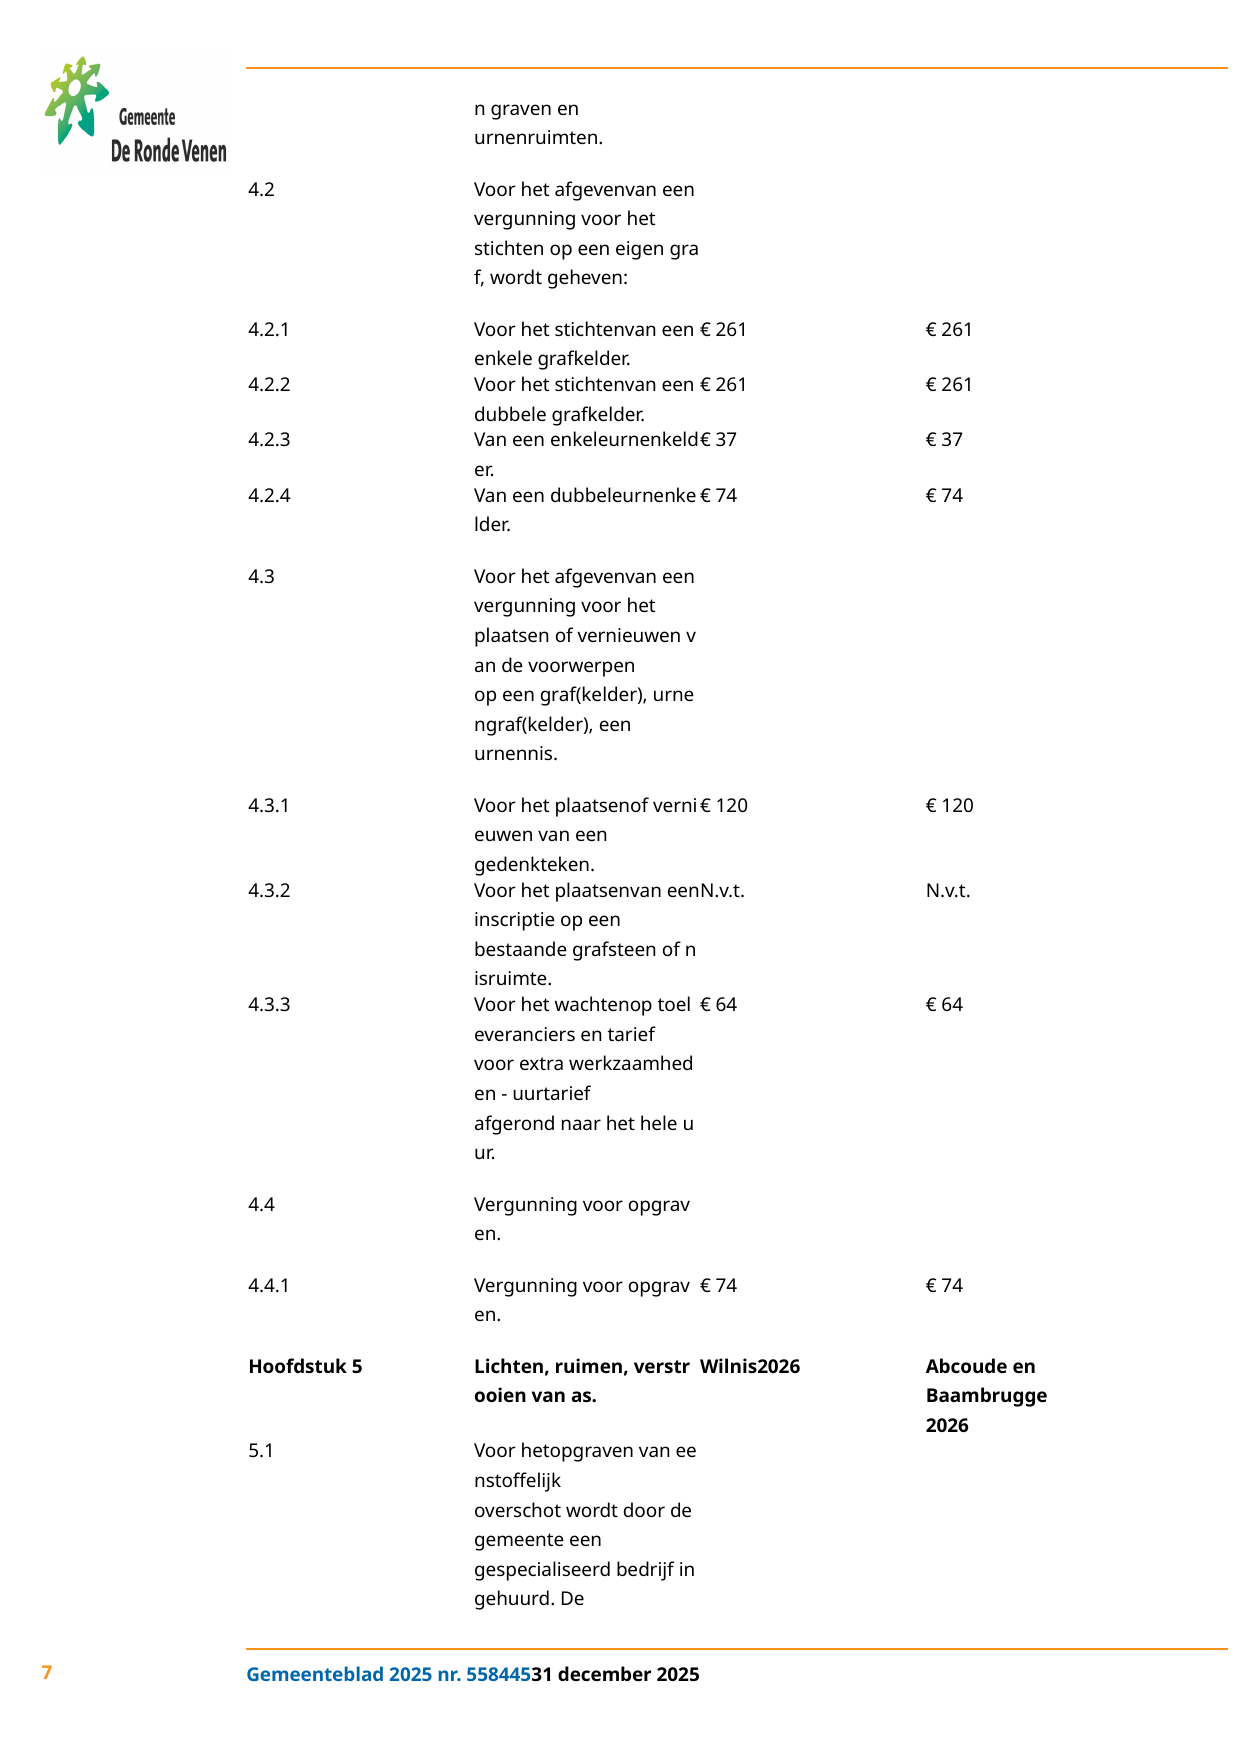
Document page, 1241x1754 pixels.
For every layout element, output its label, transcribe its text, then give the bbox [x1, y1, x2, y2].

table_cell 4.2.2 [248, 371, 474, 427]
table_cell [474, 1246, 700, 1272]
table_cell Voor het plaatsenvan een inscriptie op een bestaande grafsteen of nisruimte. [474, 877, 700, 991]
table_cell [700, 150, 926, 176]
table_cell [926, 1246, 1152, 1272]
table_cell [926, 766, 1152, 792]
picture [41, 47, 231, 172]
table_cell [474, 1327, 700, 1353]
table_cell Van een enkeleurnenkelder. [474, 427, 700, 482]
table_cell [248, 537, 474, 563]
table_cell [926, 1165, 1152, 1191]
table_cell Voor het stichtenvan een enkele grafkelder. [474, 316, 700, 371]
table_cell [474, 766, 700, 792]
table_cell € 64 [926, 991, 1152, 1165]
table_cell [700, 1165, 926, 1191]
table_cell Abcoude en Baambrugge 2026 [926, 1353, 1152, 1438]
table_cell n graven en urnenruimten. [474, 95, 700, 150]
table_cell [926, 1191, 1152, 1246]
table_cell [248, 95, 474, 150]
table_cell [474, 537, 700, 563]
table_cell [700, 1438, 926, 1611]
table_cell Voor hetopgraven van eenstoffelijk overschot wordt door de gemeente een gespecialiseerd bedrijf ingehuurd. De [474, 1438, 700, 1611]
table_cell Vergunning voor opgraven. [474, 1191, 700, 1246]
table_cell 4.2.3 [248, 427, 474, 482]
table_cell 4.4 [248, 1191, 474, 1246]
table_cell 4.2 [248, 176, 474, 290]
table_cell Hoofdstuk 5 [248, 1353, 474, 1438]
table_cell [926, 150, 1152, 176]
table_cell [700, 563, 926, 766]
table_cell [700, 1327, 926, 1353]
table_cell € 261 [926, 316, 1152, 371]
table_cell N.v.t. [700, 877, 926, 991]
table_cell [700, 537, 926, 563]
table_cell 4.3.2 [248, 877, 474, 991]
table_cell Lichten, ruimen, verstrooien van as. [474, 1353, 700, 1438]
table_cell 4.3 [248, 563, 474, 766]
table_cell [474, 290, 700, 316]
table_cell [926, 563, 1152, 766]
table_cell 4.3.3 [248, 991, 474, 1165]
table_cell Van een dubbeleurnenkelder. [474, 482, 700, 537]
table_cell [700, 1191, 926, 1246]
table_cell € 74 [700, 1272, 926, 1327]
table_cell [926, 176, 1152, 290]
table_cell Wilnis2026 [700, 1353, 926, 1438]
table_cell [700, 766, 926, 792]
table_cell [926, 537, 1152, 563]
table_cell € 261 [700, 371, 926, 427]
table_cell [248, 1327, 474, 1353]
table_cell [248, 1165, 474, 1191]
table_cell Voor het wachtenop toeleveranciers en tarief voor extra werkzaamheden - uurtarief afgerond naar het hele uur. [474, 991, 700, 1165]
table_cell [926, 1327, 1152, 1353]
table_cell [926, 95, 1152, 150]
table_cell 4.2.1 [248, 316, 474, 371]
table_cell € 261 [926, 371, 1152, 427]
table_cell Voor het afgevenvan een vergunning voor het plaatsen of vernieuwen van de voorwerpen op een graf(kelder), urnengraf(kelder), een urnennis. [474, 563, 700, 766]
table_cell [700, 176, 926, 290]
table_cell € 37 [700, 427, 926, 482]
table_cell N.v.t. [926, 877, 1152, 991]
table_cell [926, 290, 1152, 316]
table_cell [700, 290, 926, 316]
table_cell [926, 1438, 1152, 1611]
table_cell € 261 [700, 316, 926, 371]
table_cell € 64 [700, 991, 926, 1165]
table_cell 5.1 [248, 1438, 474, 1611]
table_cell Vergunning voor opgraven. [474, 1272, 700, 1327]
table_cell Voor het plaatsenof vernieuwen van een gedenkteken. [474, 792, 700, 877]
table_cell [248, 766, 474, 792]
table_cell € 74 [700, 482, 926, 537]
table_cell Voor het afgevenvan een vergunning voor het stichten op een eigen graf, wordt geheven: [474, 176, 700, 290]
table_cell [248, 150, 474, 176]
table_cell 4.3.1 [248, 792, 474, 877]
table_cell [474, 150, 700, 176]
table_cell 4.2.4 [248, 482, 474, 537]
table_cell € 74 [926, 482, 1152, 537]
table_cell € 120 [926, 792, 1152, 877]
table_cell 4.4.1 [248, 1272, 474, 1327]
table_cell € 37 [926, 427, 1152, 482]
table_cell € 74 [926, 1272, 1152, 1327]
table_cell [248, 1246, 474, 1272]
table_cell [248, 290, 474, 316]
table_cell [700, 1246, 926, 1272]
table_cell [474, 1165, 700, 1191]
table_cell € 120 [700, 792, 926, 877]
table_cell [700, 95, 926, 150]
table_cell Voor het stichtenvan een dubbele grafkelder. [474, 371, 700, 427]
